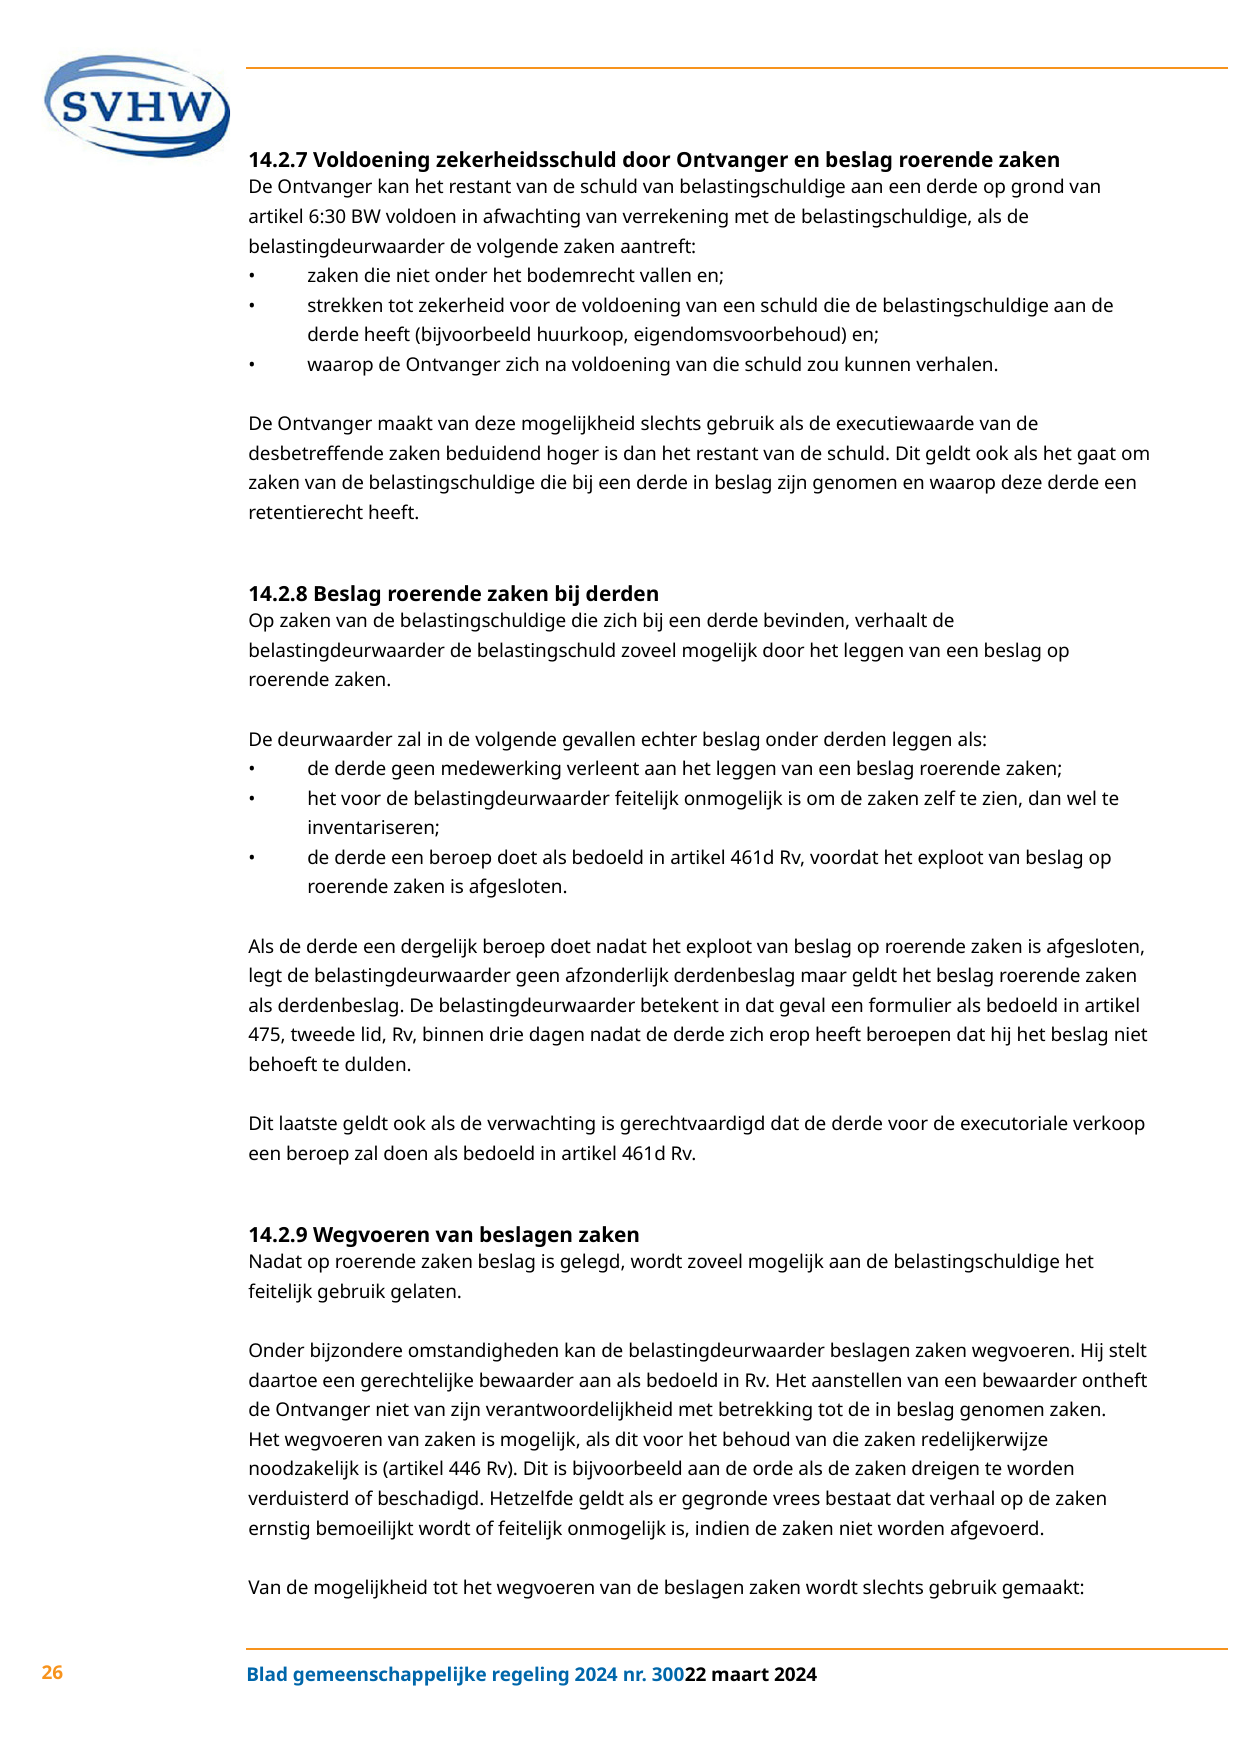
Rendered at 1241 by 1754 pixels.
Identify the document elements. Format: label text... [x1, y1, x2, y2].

list strekken tot zekerheid voor de voldoening van een schuld die de belastingschuldige aan de derde heeft (bijvoorbeeld huurkoop, eigendomsvoorbehoud) en; [248, 292, 1152, 347]
text De Ontvanger maakt van deze mogelijkheid slechts gebruik als de executiewaarde van de desbetreffende zaken beduidend hoger is dan het restant van de schuld. Dit geldt ook als het gaat om zaken van de belastingschuldige die bij een derde in beslag zijn genomen en waarop deze derde een retentierecht heeft. [248, 410, 1152, 525]
text Het wegvoeren van zaken is mogelijk, als dit voor het behoud van die zaken redelijkerwijze noodzakelijk is (artikel 446 Rv). Dit is bijvoorbeeld aan de orde als de zaken dreigen te worden verduisterd of beschadigd. Hetzelfde geldt als er gegronde vrees bestaat dat verhaal op de zaken ernstig bemoeilijkt wordt of feitelijk onmogelijk is, indien de zaken niet worden afgevoerd. [248, 1426, 1152, 1540]
text Als de derde een dergelijk beroep doet nadat het exploot van beslag op roerende zaken is afgesloten, legt de belastingdeurwaarder geen afzonderlijk derdenbeslag maar geldt het beslag roerende zaken als derdenbeslag. De belastingdeurwaarder betekent in dat geval een formulier als bedoeld in artikel 475, tweede lid, Rv, binnen drie dagen nadat de derde zich erop heeft beroepen dat hij het beslag niet behoeft te dulden. [248, 933, 1152, 1077]
text Onder bijzondere omstandigheden kan de belastingdeurwaarder beslagen zaken wegvoeren. Hij stelt daartoe een gerechtelijke bewaarder aan als bedoeld in Rv. Het aanstellen van een bewaarder ontheft de Ontvanger niet van zijn verantwoordelijkheid met betrekking tot de in beslag genomen zaken. [248, 1337, 1152, 1422]
text 14.2.8 Beslag roerende zaken bij derden [248, 579, 1152, 607]
text 14.2.7 Voldoening zekerheidsschuld door Ontvanger en beslag roerende zaken [248, 145, 1152, 174]
text Dit laatste geldt ook als de verwachting is gerechtvaardigd dat de derde voor de executoriale verkoop een beroep zal doen als bedoeld in artikel 461d Rv. [248, 1110, 1152, 1166]
list waarop de Ontvanger zich na voldoening van die schuld zou kunnen verhalen. [248, 351, 1152, 377]
list het voor de belastingdeurwaarder feitelijk onmogelijk is om de zaken zelf te zien, dan wel te inventariseren; [248, 785, 1152, 840]
picture [41, 47, 231, 172]
list de derde een beroep doet als bedoeld in artikel 461d Rv, voordat het exploot van beslag op roerende zaken is afgesloten. [248, 844, 1152, 899]
text De deurwaarder zal in de volgende gevallen echter beslag onder derden leggen als: [248, 726, 1152, 752]
text Nadat op roerende zaken beslag is gelegd, wordt zoveel mogelijk aan de belastingschuldige het feitelijk gebruik gelaten. [248, 1248, 1152, 1304]
list zaken die niet onder het bodemrecht vallen en; [248, 262, 1152, 288]
text 14.2.9 Wegvoeren van beslagen zaken [248, 1220, 1152, 1248]
list de derde geen medewerking verleent aan het leggen van een beslag roerende zaken; [248, 755, 1152, 781]
text De Ontvanger kan het restant van de schuld van belastingschuldige aan een derde op grond van artikel 6:30 BW voldoen in afwachting van verrekening met de belastingschuldige, als de belastingdeurwaarder de volgende zaken aantreft: [248, 174, 1152, 258]
text Op zaken van de belastingschuldige die zich bij een derde bevinden, verhaalt de belastingdeurwaarder de belastingschuld zoveel mogelijk door het leggen van een beslag op roerende zaken. [248, 607, 1152, 692]
text Van de mogelijkheid tot het wegvoeren van de beslagen zaken wordt slechts gebruik gemaakt: [248, 1574, 1152, 1599]
